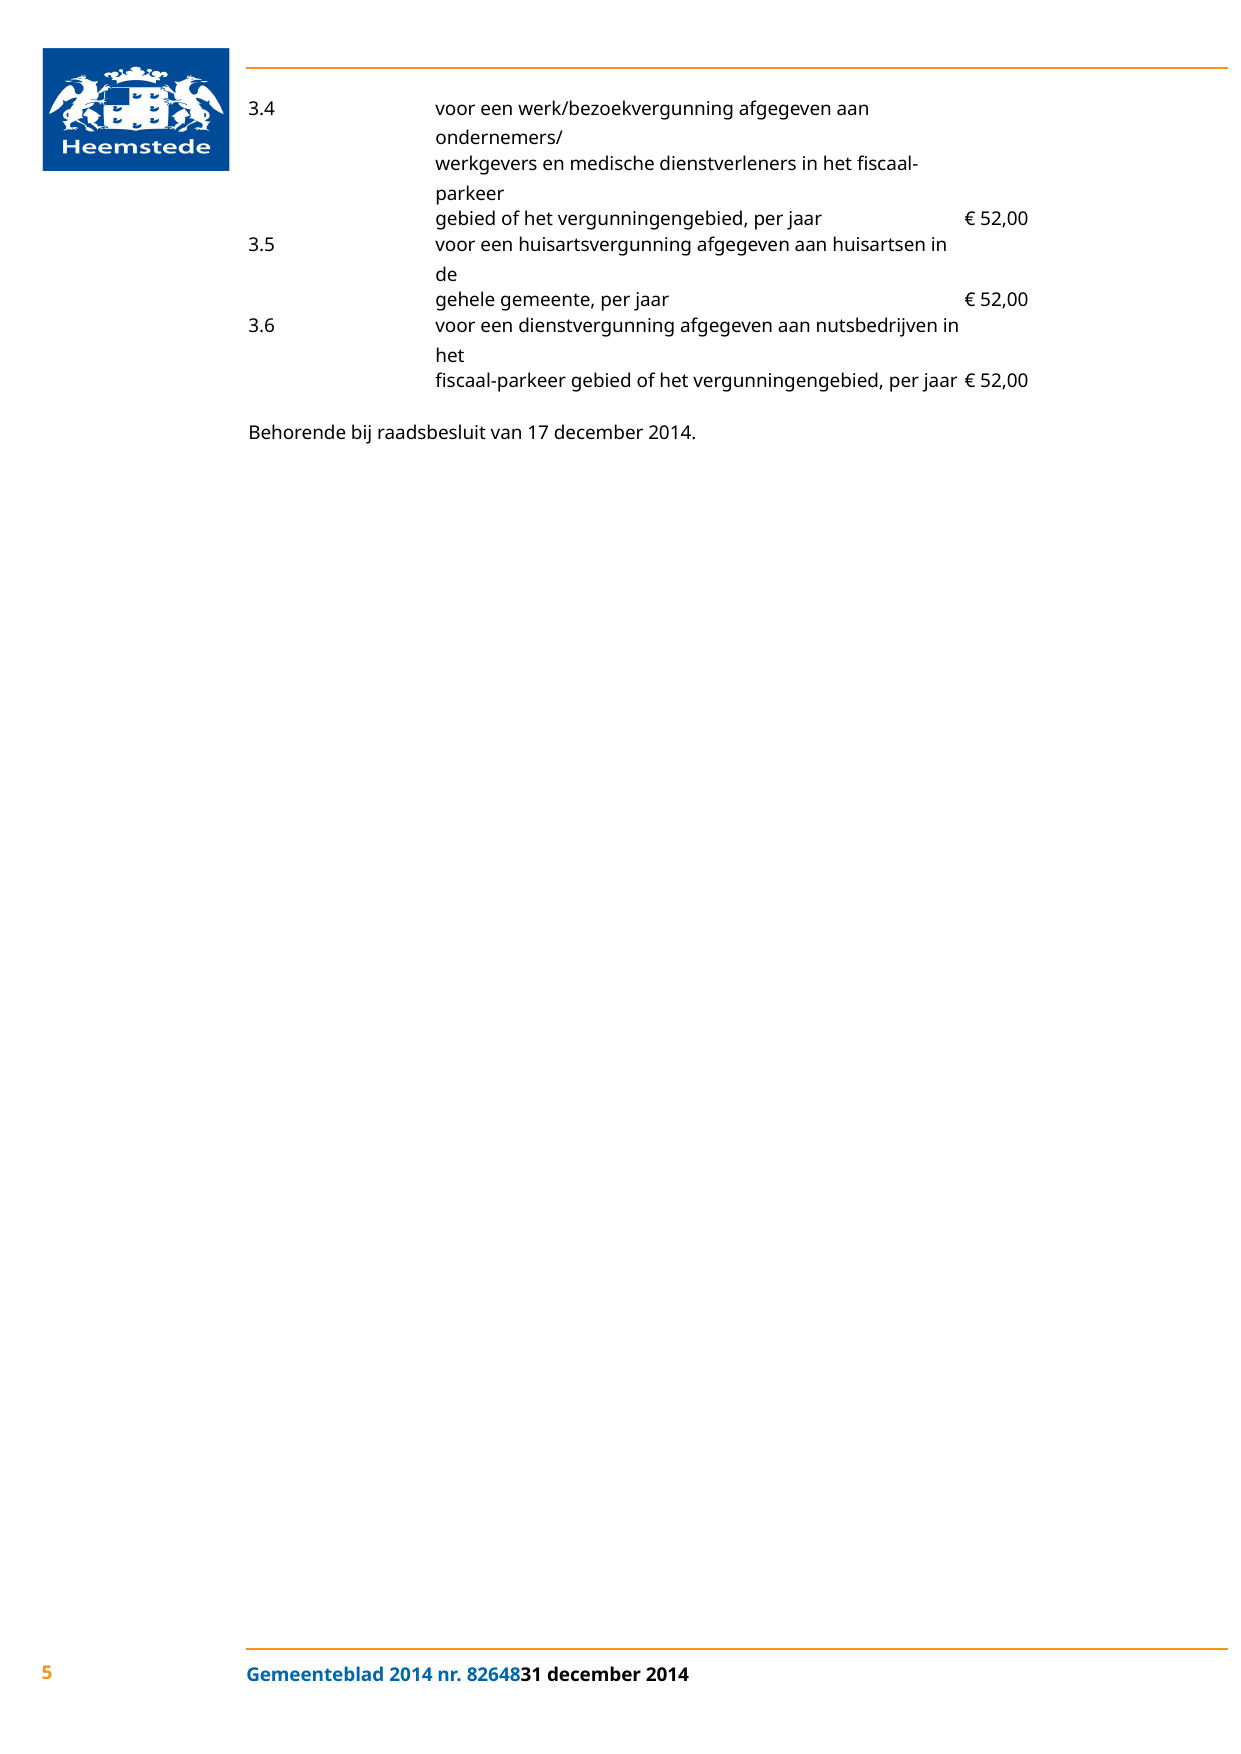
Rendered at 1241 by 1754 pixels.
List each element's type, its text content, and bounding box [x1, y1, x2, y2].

table_cell € 52,00 [964, 286, 1152, 312]
table_cell [248, 205, 435, 231]
table_cell gebied of het vergunningengebied, per jaar [435, 205, 964, 231]
table_cell fiscaal-parkeer gebied of het vergunningengebied, per jaar [435, 368, 964, 393]
table_cell 3.4 [248, 95, 435, 150]
table_cell voor een huisartsvergunning afgegeven aan huisartsen in de [435, 231, 964, 286]
table_cell [964, 312, 1152, 367]
table_cell [248, 368, 435, 393]
table_cell werkgevers en medische dienstverleners in het fiscaal-parkeer [435, 150, 964, 205]
table_cell gehele gemeente, per jaar [435, 286, 964, 312]
table_cell [964, 231, 1152, 286]
table_cell [964, 95, 1152, 150]
table_cell € 52,00 [964, 368, 1152, 393]
table_cell [964, 150, 1152, 205]
table_cell voor een werk/bezoekvergunning afgegeven aan ondernemers/ [435, 95, 964, 150]
table_cell voor een dienstvergunning afgegeven aan nutsbedrijven in het [435, 312, 964, 367]
table_cell [248, 150, 435, 205]
table_cell [248, 286, 435, 312]
table_cell € 52,00 [964, 205, 1152, 231]
picture [41, 47, 231, 172]
text Behorende bij raadsbesluit van 17 december 2014. [248, 419, 1152, 445]
table_cell 3.6 [248, 312, 435, 367]
table_cell 3.5 [248, 231, 435, 286]
